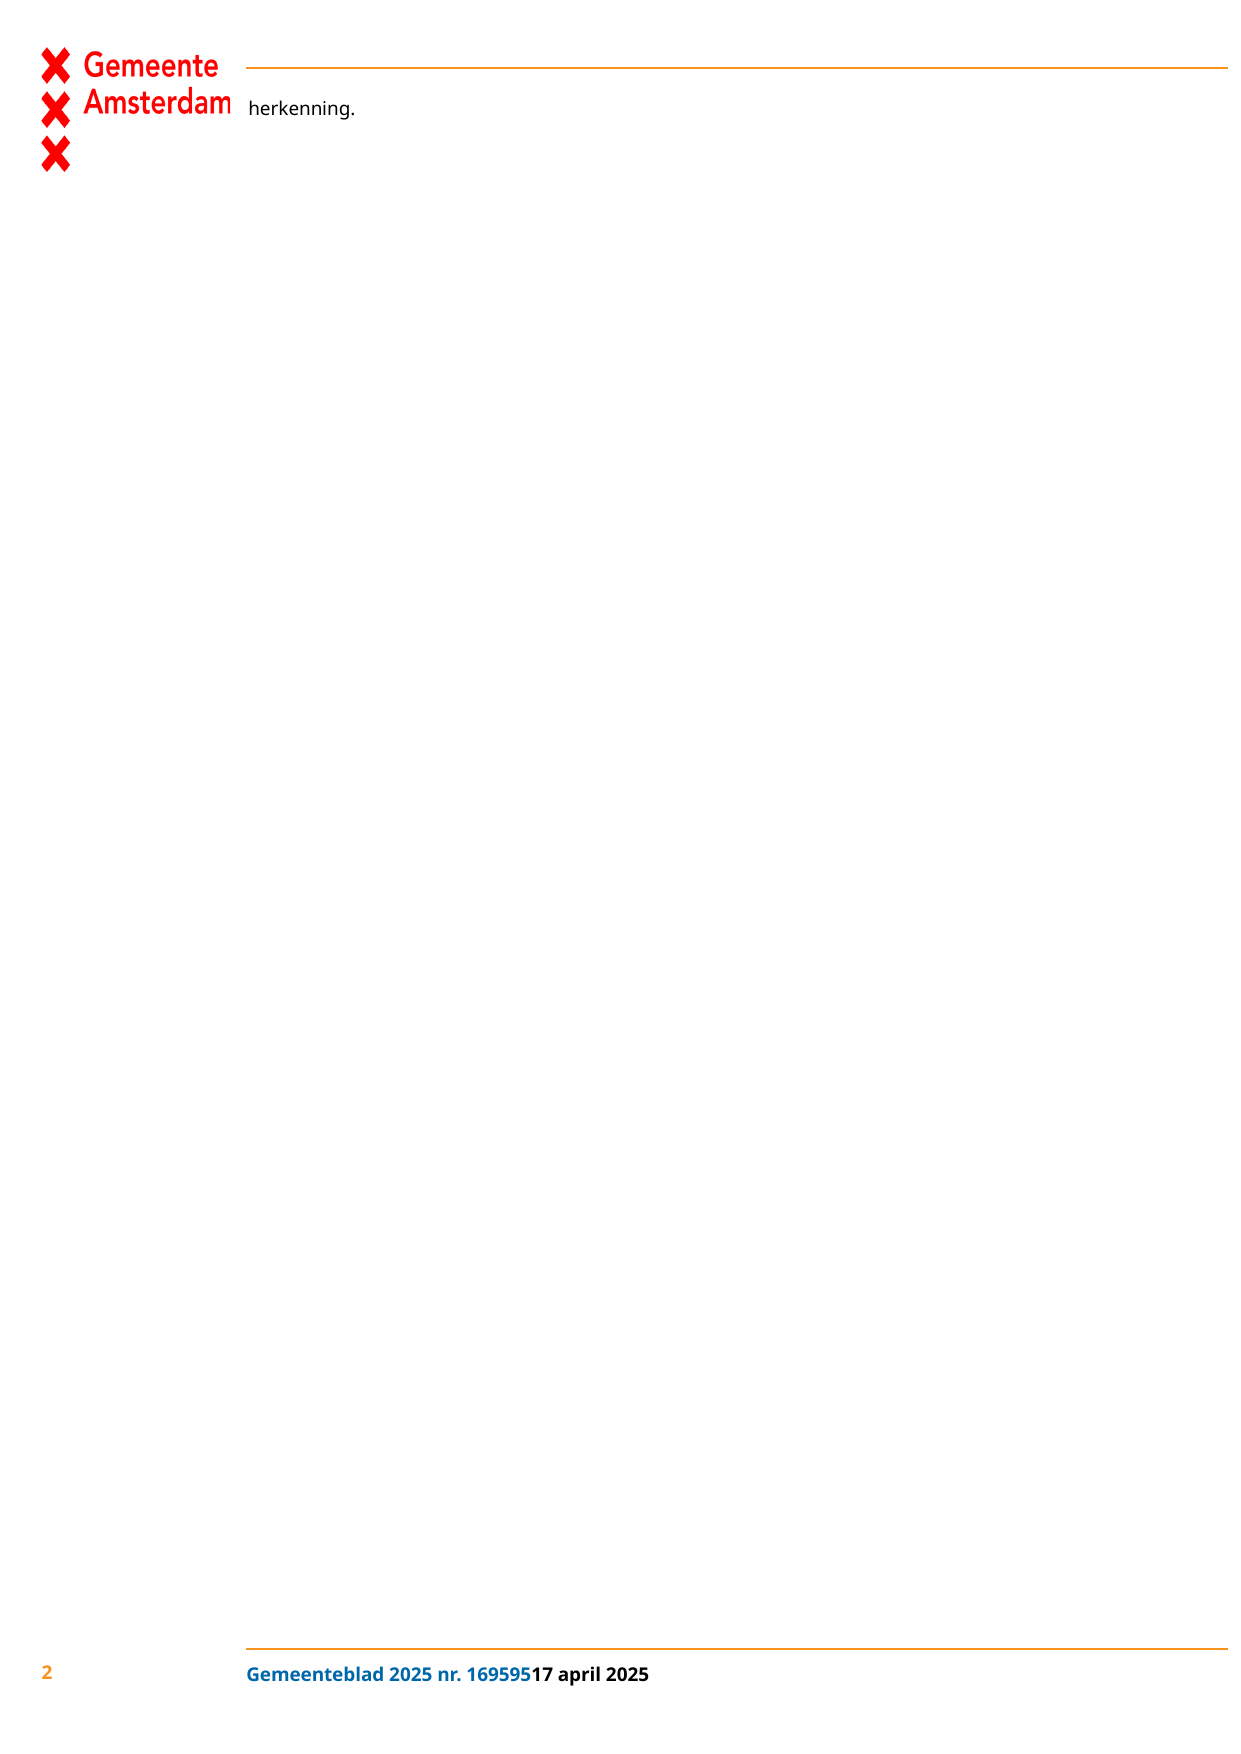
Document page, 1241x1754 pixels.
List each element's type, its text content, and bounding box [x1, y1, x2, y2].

text herkenning. [248, 95, 1152, 121]
picture [41, 47, 231, 172]
